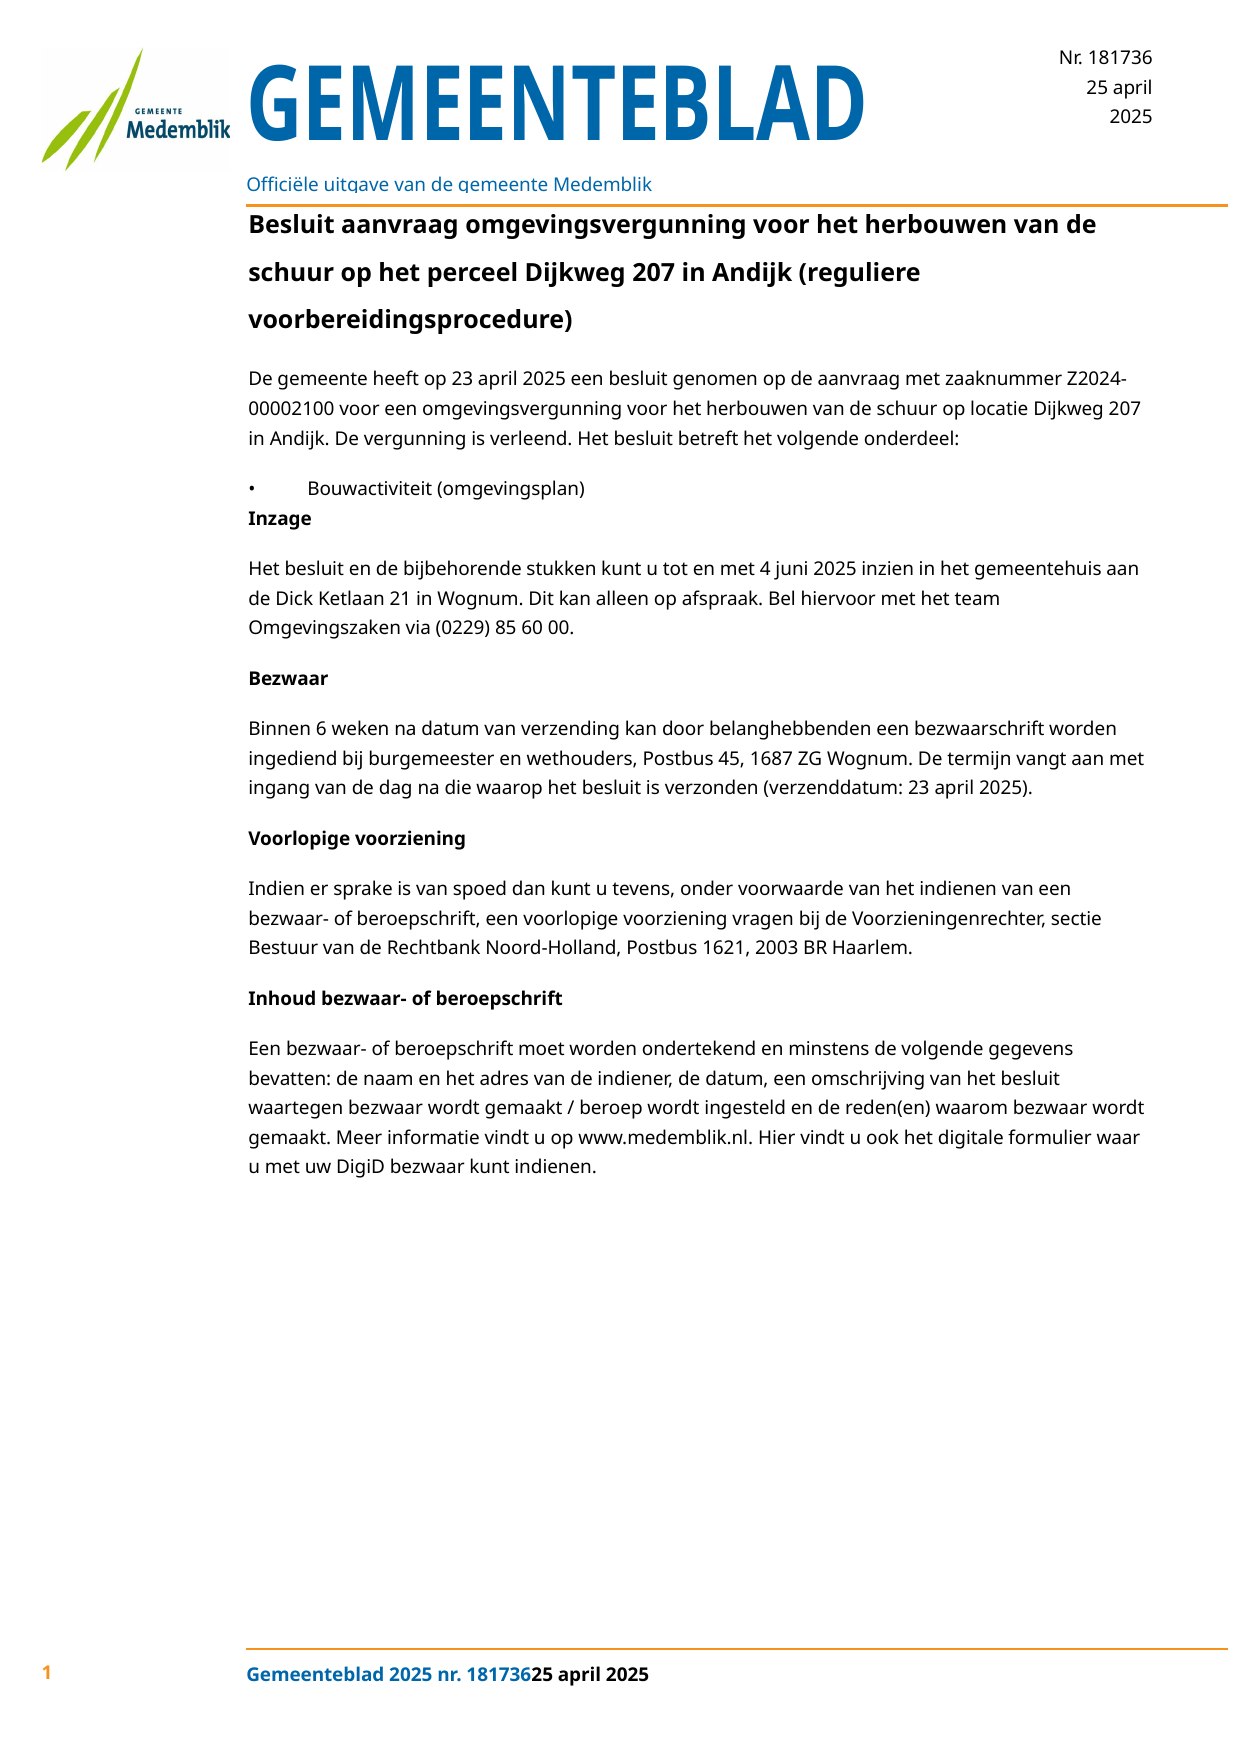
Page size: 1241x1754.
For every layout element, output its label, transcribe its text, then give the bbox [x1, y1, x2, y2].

text Binnen 6 weken na datum van verzending kan door belanghebbenden een bezwaarschrift worden ingediend bij burgemeester en wethouders, Postbus 45, 1687 ZG Wognum. De termijn vangt aan met ingang van de dag na die waarop het besluit is verzonden (verzenddatum: 23 april 2025). [248, 715, 1152, 800]
text Inhoud bezwaar- of beroepschrift [248, 985, 1152, 1010]
text Een bezwaar- of beroepschrift moet worden ondertekend en minstens de volgende gegevens bevatten: de naam en het adres van de indiener, de datum, een omschrijving van het besluit waartegen bezwaar wordt gemaakt / beroep wordt ingesteld en de reden(en) waarom bezwaar wordt gemaakt. Meer informatie vindt u op www.medemblik.nl. Hier vindt u ook het digitale formulier waar u met uw DigiD bezwaar kunt indienen. [248, 1035, 1152, 1179]
text Besluit aanvraag omgevingsvergunning voor het herbouwen van de schuur op het perceel Dijkweg 207 in Andijk (reguliere voorbereidingsprocedure) [248, 207, 1152, 336]
text Indien er sprake is van spoed dan kunt u tevens, onder voorwaarde van het indienen van een bezwaar- of beroepschrift, een voorlopige voorziening vragen bij de Voorzieningenrechter, sectie Bestuur van de Rechtbank Noord-Holland, Postbus 1621, 2003 BR Haarlem. [248, 875, 1152, 960]
text De gemeente heeft op 23 april 2025 een besluit genomen op de aanvraag met zaaknummer Z2024-00002100 voor een omgevingsvergunning voor het herbouwen van de schuur op locatie Dijkweg 207 in Andijk. De vergunning is verleend. Het besluit betreft het volgende onderdeel: [248, 366, 1152, 450]
text Bezwaar [248, 665, 1152, 690]
text Inzage [248, 505, 1152, 530]
list Bouwactiviteit (omgevingsplan) [248, 475, 1152, 501]
picture [41, 47, 231, 172]
text Voorlopige voorziening [248, 825, 1152, 850]
text Het besluit en de bijbehorende stukken kunt u tot en met 4 juni 2025 inzien in het gemeentehuis aan de Dick Ketlaan 21 in Wognum. Dit kan alleen op afspraak. Bel hiervoor met het team Omgevingszaken via (0229) 85 60 00. [248, 555, 1152, 640]
